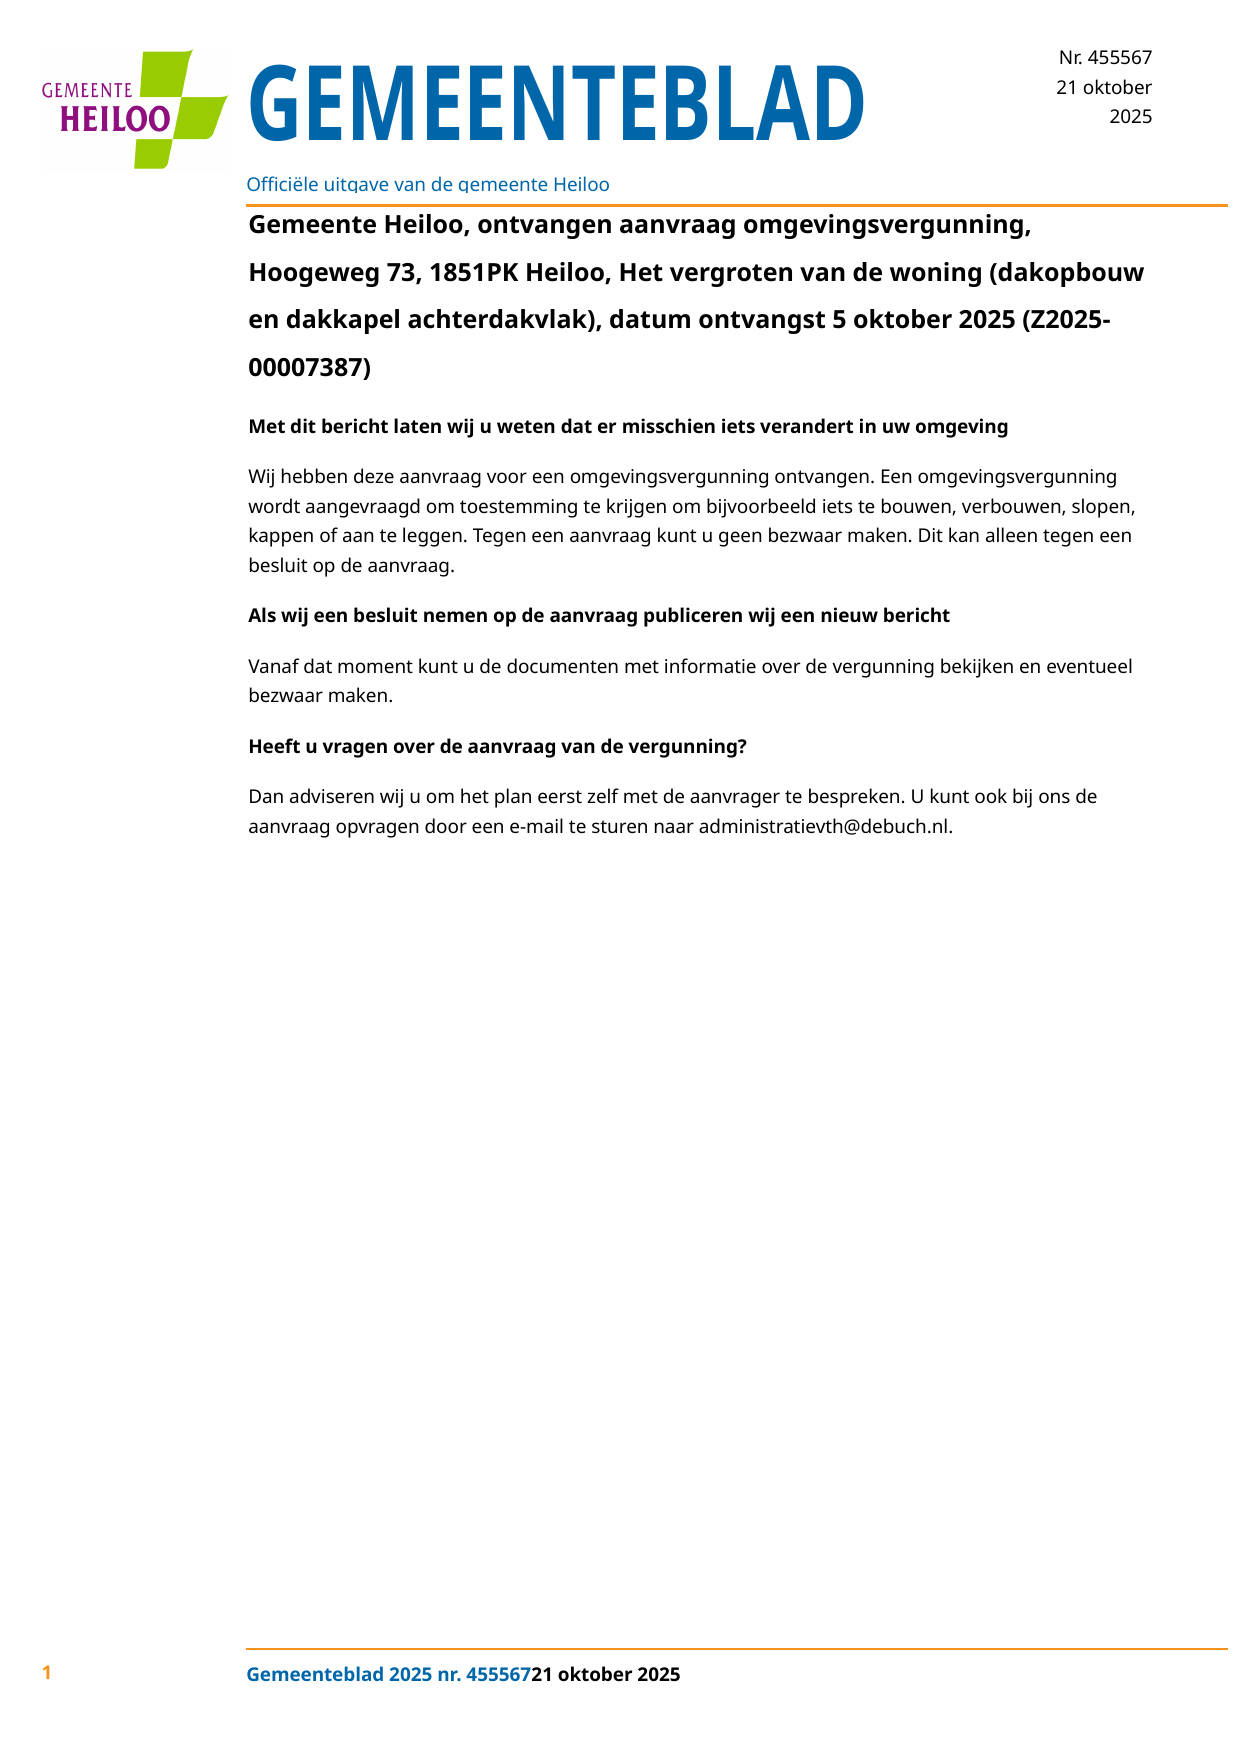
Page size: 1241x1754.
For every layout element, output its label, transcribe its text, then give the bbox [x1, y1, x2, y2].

picture [41, 47, 231, 172]
text Vanaf dat moment kunt u de documenten met informatie over de vergunning bekijken en eventueel bezwaar maken. [248, 653, 1152, 708]
text Wij hebben deze aanvraag voor een omgevingsvergunning ontvangen. Een omgevingsvergunning wordt aangevraagd om toestemming te krijgen om bijvoorbeeld iets te bouwen, verbouwen, slopen, kappen of aan te leggen. Tegen een aanvraag kunt u geen bezwaar maken. Dit kan alleen tegen een besluit op de aanvraag. [248, 463, 1152, 578]
text Gemeente Heiloo, ontvangen aanvraag omgevingsvergunning, Hoogeweg 73, 1851PK Heiloo, Het vergroten van de woning (dakopbouw en dakkapel achterdakvlak), datum ontvangst 5 oktober 2025 (Z2025-00007387) [248, 207, 1152, 384]
text Heeft u vragen over de aanvraag van de vergunning? [248, 733, 1152, 759]
text Met dit bericht laten wij u weten dat er misschien iets verandert in uw omgeving [248, 413, 1152, 439]
text Als wij een besluit nemen op de aanvraag publiceren wij een nieuw bericht [248, 603, 1152, 628]
text Dan adviseren wij u om het plan eerst zelf met de aanvrager te bespreken. U kunt ook bij ons de aanvraag opvragen door een e-mail te sturen naar administratievth@debuch.nl. [248, 783, 1152, 839]
